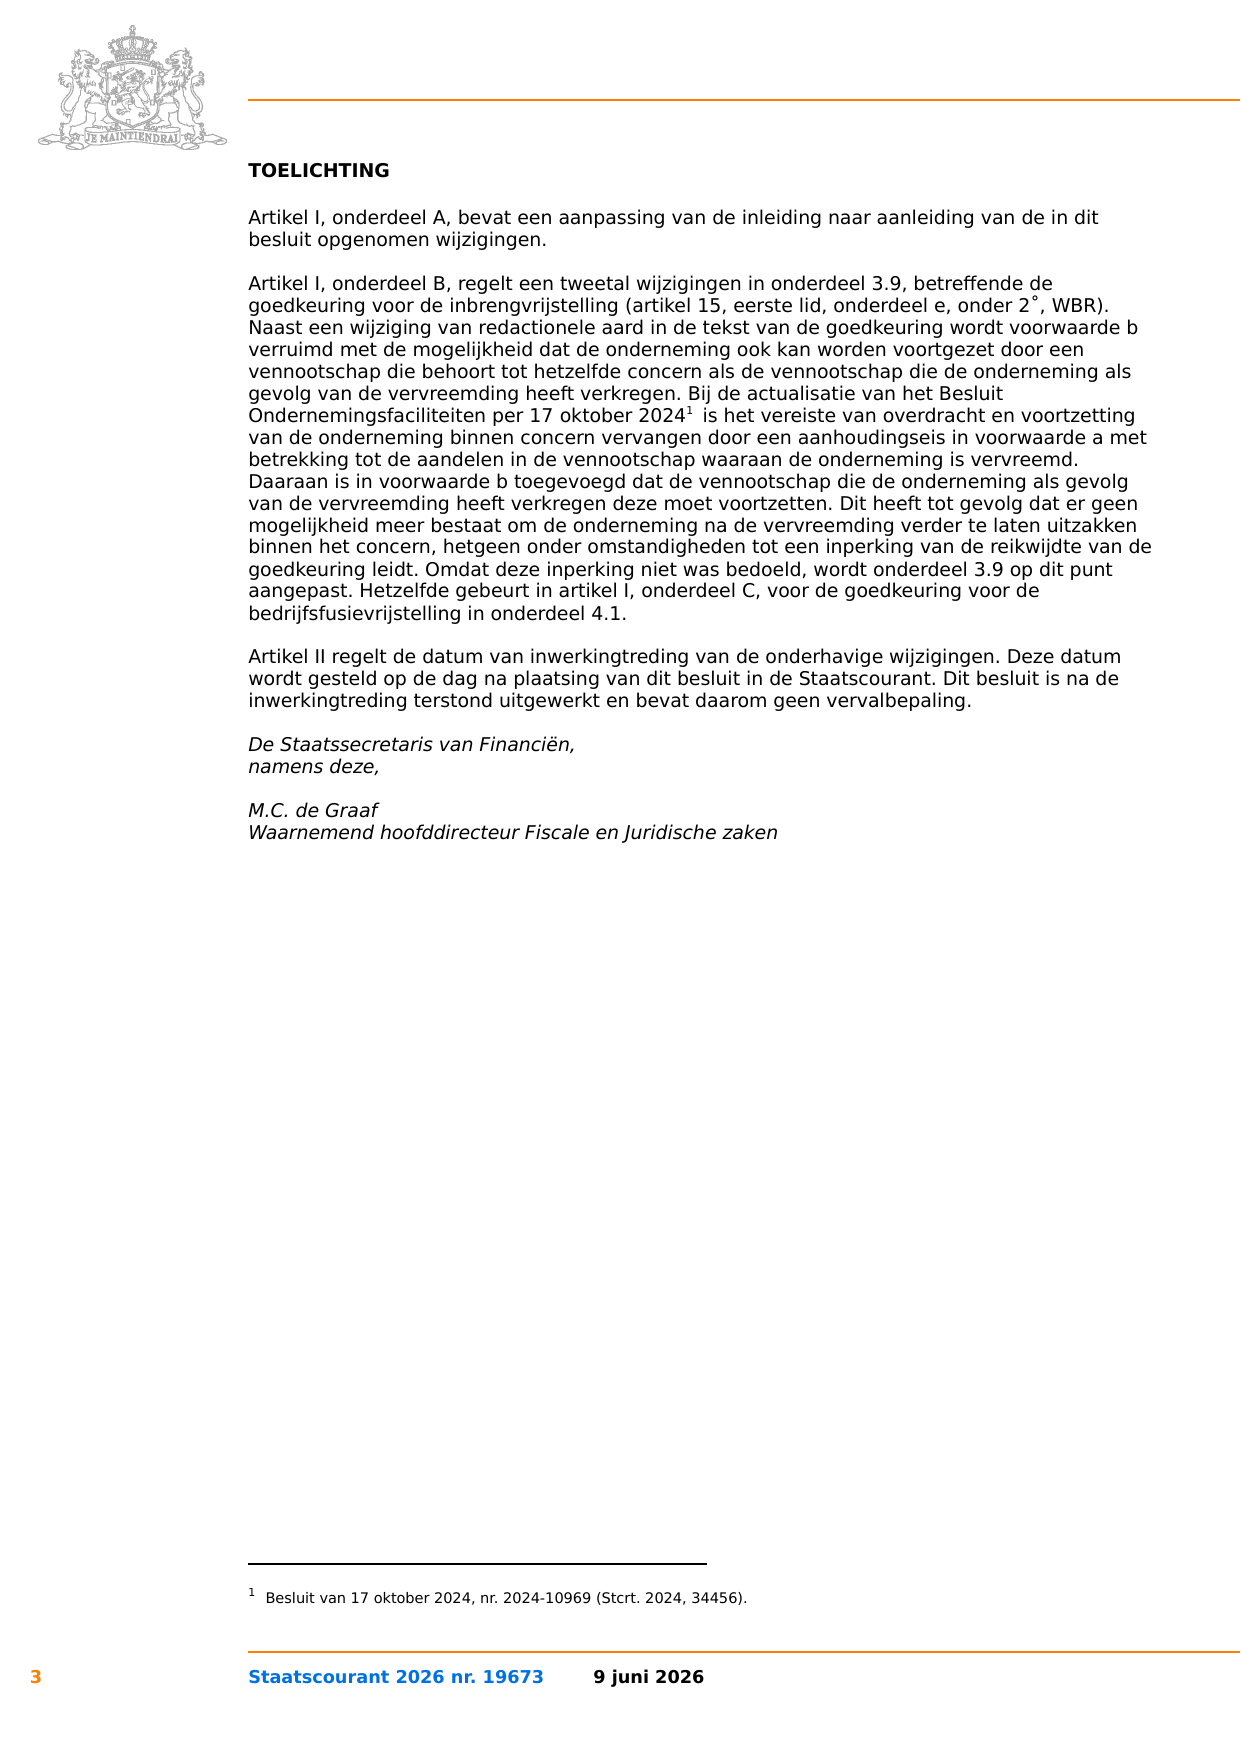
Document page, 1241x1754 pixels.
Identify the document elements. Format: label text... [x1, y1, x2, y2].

picture [38, 25, 227, 150]
text Artikel II regelt de datum van inwerkingtreding van de onderhavige wijzigingen. Deze datum wordt gesteld op de dag na plaatsing van dit besluit in de Staatscourant. Dit besluit is na de inwerkingtreding terstond uitgewerkt en bevat daarom geen vervalbepaling. [248, 646, 1163, 712]
text De Staatssecretaris van Financiën, namens deze, M.C. de Graaf Waarnemend hoofddirecteur Fiscale en Juridische zaken [248, 734, 1163, 844]
text Artikel I, onderdeel A, bevat een aanpassing van de inleiding naar aanleiding van de in dit besluit opgenomen wijzigingen. [248, 207, 1163, 251]
subtitle TOELICHTING [248, 160, 1163, 182]
text Besluit van 17 oktober 2024, nr. 2024-10969 (Stcrt. 2024, 34456). [248, 1586, 1163, 1608]
text Artikel I, onderdeel B, regelt een tweetal wijzigingen in onderdeel 3.9, betreffende de goedkeuring voor de inbrengvrijstelling (artikel 15, eerste lid, onderdeel e, onder 2˚, WBR). Naast een wijziging van redactionele aard in de tekst van de goedkeuring wordt voorwaarde b verruimd met de mogelijkheid dat de onderneming ook kan worden voortgezet door een vennootschap die behoort tot hetzelfde concern als de vennootschap die de onderneming als gevolg van de vervreemding heeft verkregen. Bij de actualisatie van het Besluit Ondernemingsfaciliteiten per 17 oktober 2024 is het vereiste van overdracht en voortzetting van de onderneming binnen concern vervangen door een aanhoudingseis in voorwaarde a met betrekking tot de aandelen in de vennootschap waaraan de onderneming is vervreemd. Daaraan is in voorwaarde b toegevoegd dat de vennootschap die de onderneming als gevolg van de vervreemding heeft verkregen deze moet voortzetten. Dit heeft tot gevolg dat er geen mogelijkheid meer bestaat om de onderneming na de vervreemding verder te laten uitzakken binnen het concern, hetgeen onder omstandigheden tot een inperking van de reikwijdte van de goedkeuring leidt. Omdat deze inperking niet was bedoeld, wordt onderdeel 3.9 op dit punt aangepast. Hetzelfde gebeurt in artikel I, onderdeel C, voor de goedkeuring voor de bedrijfsfusievrijstelling in onderdeel 4.1. [248, 273, 1163, 624]
